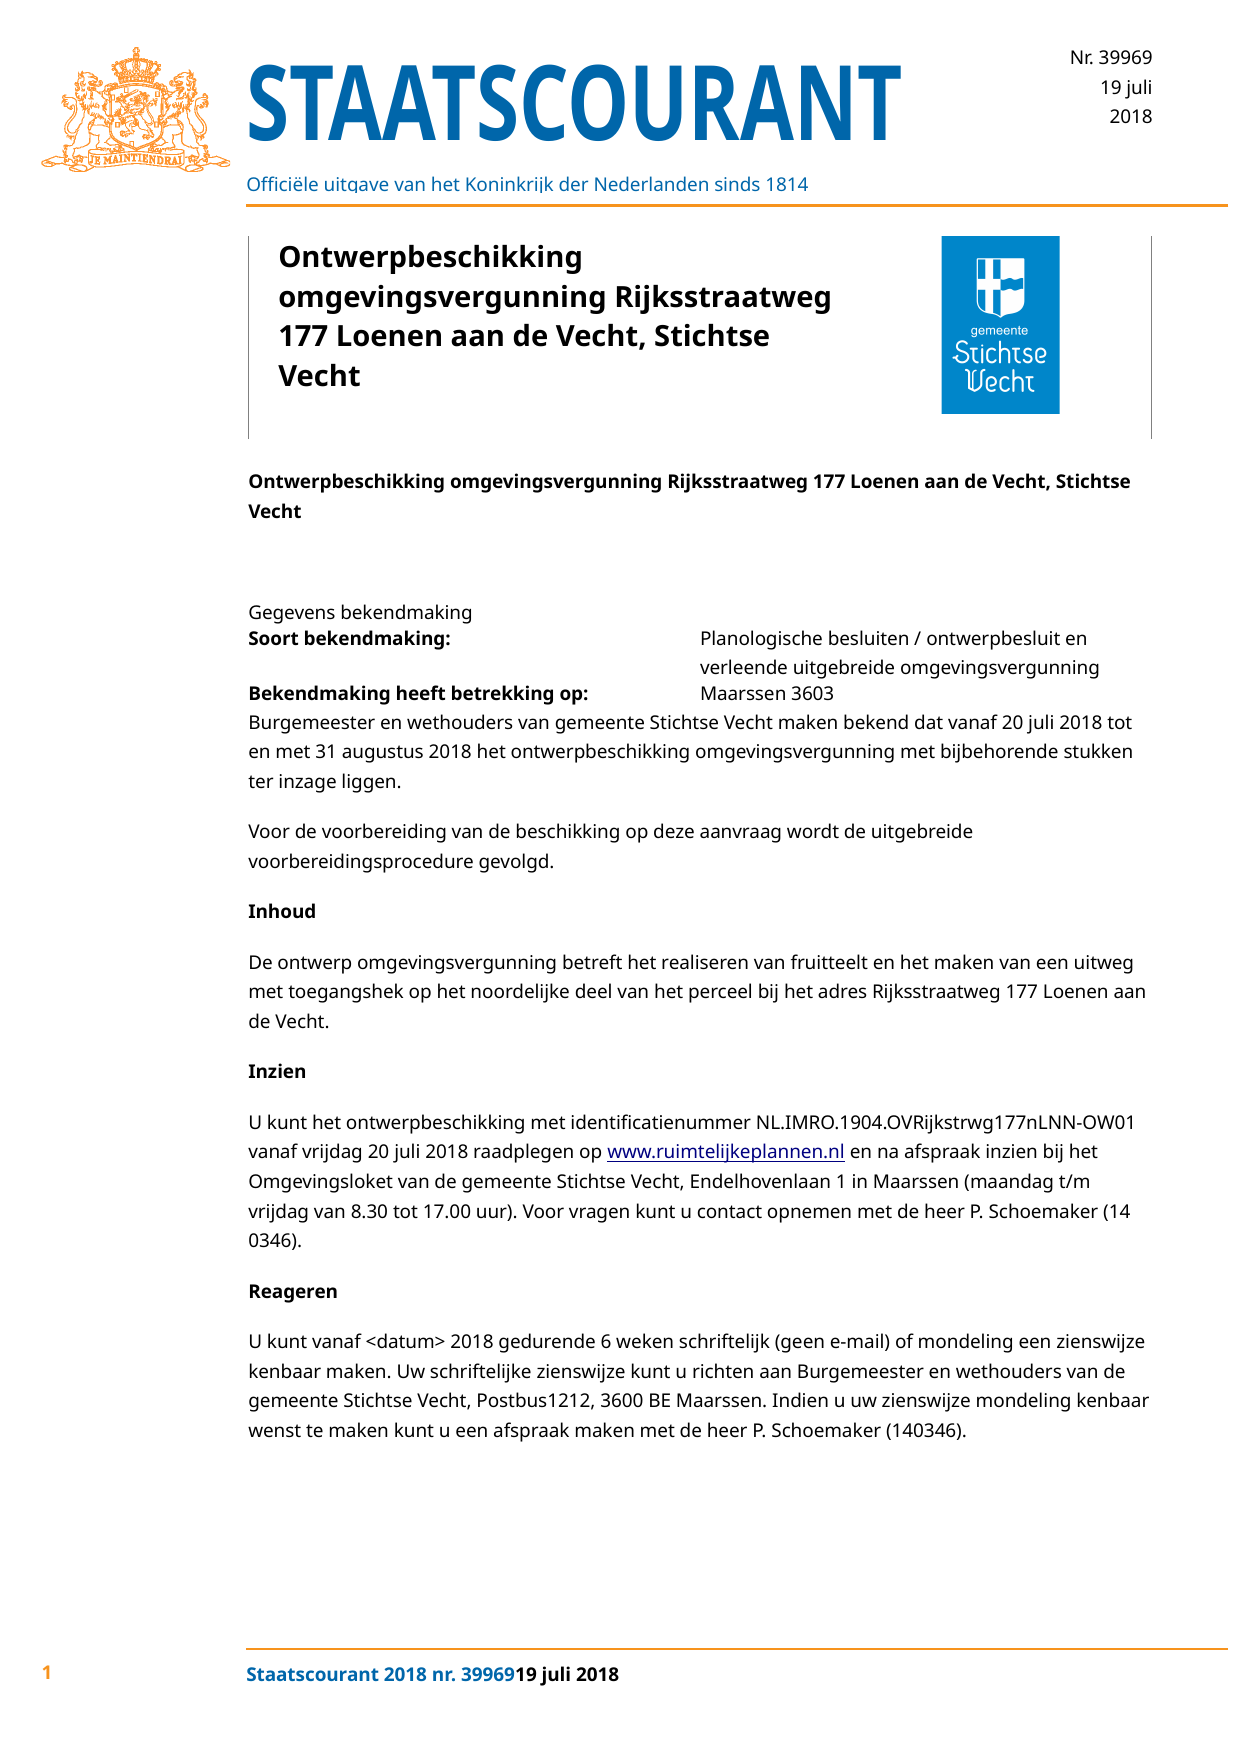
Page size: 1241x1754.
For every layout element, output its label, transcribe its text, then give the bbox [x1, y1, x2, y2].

table_cell Planologische besluiten / ontwerpbesluit en verleende uitgebreide omgevingsvergunning [700, 625, 1152, 680]
picture [1000, 289, 1024, 317]
text Inzien [248, 1059, 1152, 1084]
table_header [1060, 236, 1151, 413]
table_cell Bekendmaking heeft betrekking op: [248, 680, 700, 706]
text U kunt vanaf <datum> 2018 gedurende 6 weken schriftelijk (geen e-mail) of mondeling een zienswijze kenbaar maken. Uw schriftelijke zienswijze kunt u richten aan Burgemeester en wethouders van de gemeente Stichtse Vecht, Postbus1212, 3600 BE Maarssen. Indien u uw zienswijze mondeling kenbaar wenst te maken kunt u een afspraak maken met de heer P. Schoemaker (140346). [248, 1328, 1152, 1443]
table_header Gegevens bekendmaking [248, 599, 700, 625]
picture [977, 259, 1000, 313]
text Reageren [248, 1278, 1152, 1304]
table_header [850, 414, 1151, 439]
table_header Ontwerpbeschikking omgevingsvergunning Rijksstraatweg 177 Loenen aan de Vecht, Stichtse Vecht [249, 236, 850, 439]
picture [971, 348, 977, 359]
picture [1013, 348, 1019, 359]
picture [1027, 377, 1032, 389]
text Voor de voorbereiding van de beschikking op deze aanvraag wordt de uitgebreide voorbereidingsprocedure gevolgd. [248, 819, 1152, 874]
picture [41, 47, 231, 172]
picture [1013, 370, 1020, 391]
text Burgemeester en wethouders van gemeente Stichtse Vecht maken bekend dat vanaf 20 juli 2018 tot en met 31 augustus 2018 het ontwerpbeschikking omgevingsvergunning met bijbehorende stukken ter inzage liggen. [248, 709, 1152, 794]
table_cell Soort bekendmaking: [248, 625, 700, 680]
text Ontwerpbeschikking omgevingsvergunning Rijksstraatweg 177 Loenen aan de Vecht, Stichtse Vecht [248, 469, 1152, 524]
table_cell Maarssen 3603 [700, 680, 1152, 706]
table_header [850, 236, 941, 413]
text De ontwerp omgevingsvergunning betreft het realiseren van fruitteelt en het maken van een uitweg met toegangshek op het noordelijke deel van het perceel bij het adres Rijksstraatweg 177 Loenen aan de Vecht. [248, 949, 1152, 1034]
text U kunt het ontwerpbeschikking met identificatienummer NL.IMRO.1904.OVRijkstrwg177nLNN-OW01 vanaf vrijdag 20 juli 2018 raadplegen op www.ruimtelijkeplannen.nl en na afspraak inzien bij het Omgevingsloket van de gemeente Stichtse Vecht, Endelhovenlaan 1 in Maarssen (maandag t/m vrijdag van 8.30 tot 17.00 uur). Voor vragen kunt u contact opnemen met de heer P. Schoemaker (14 0346). [248, 1109, 1152, 1253]
text Inhoud [248, 899, 1152, 924]
picture [1001, 259, 1024, 279]
